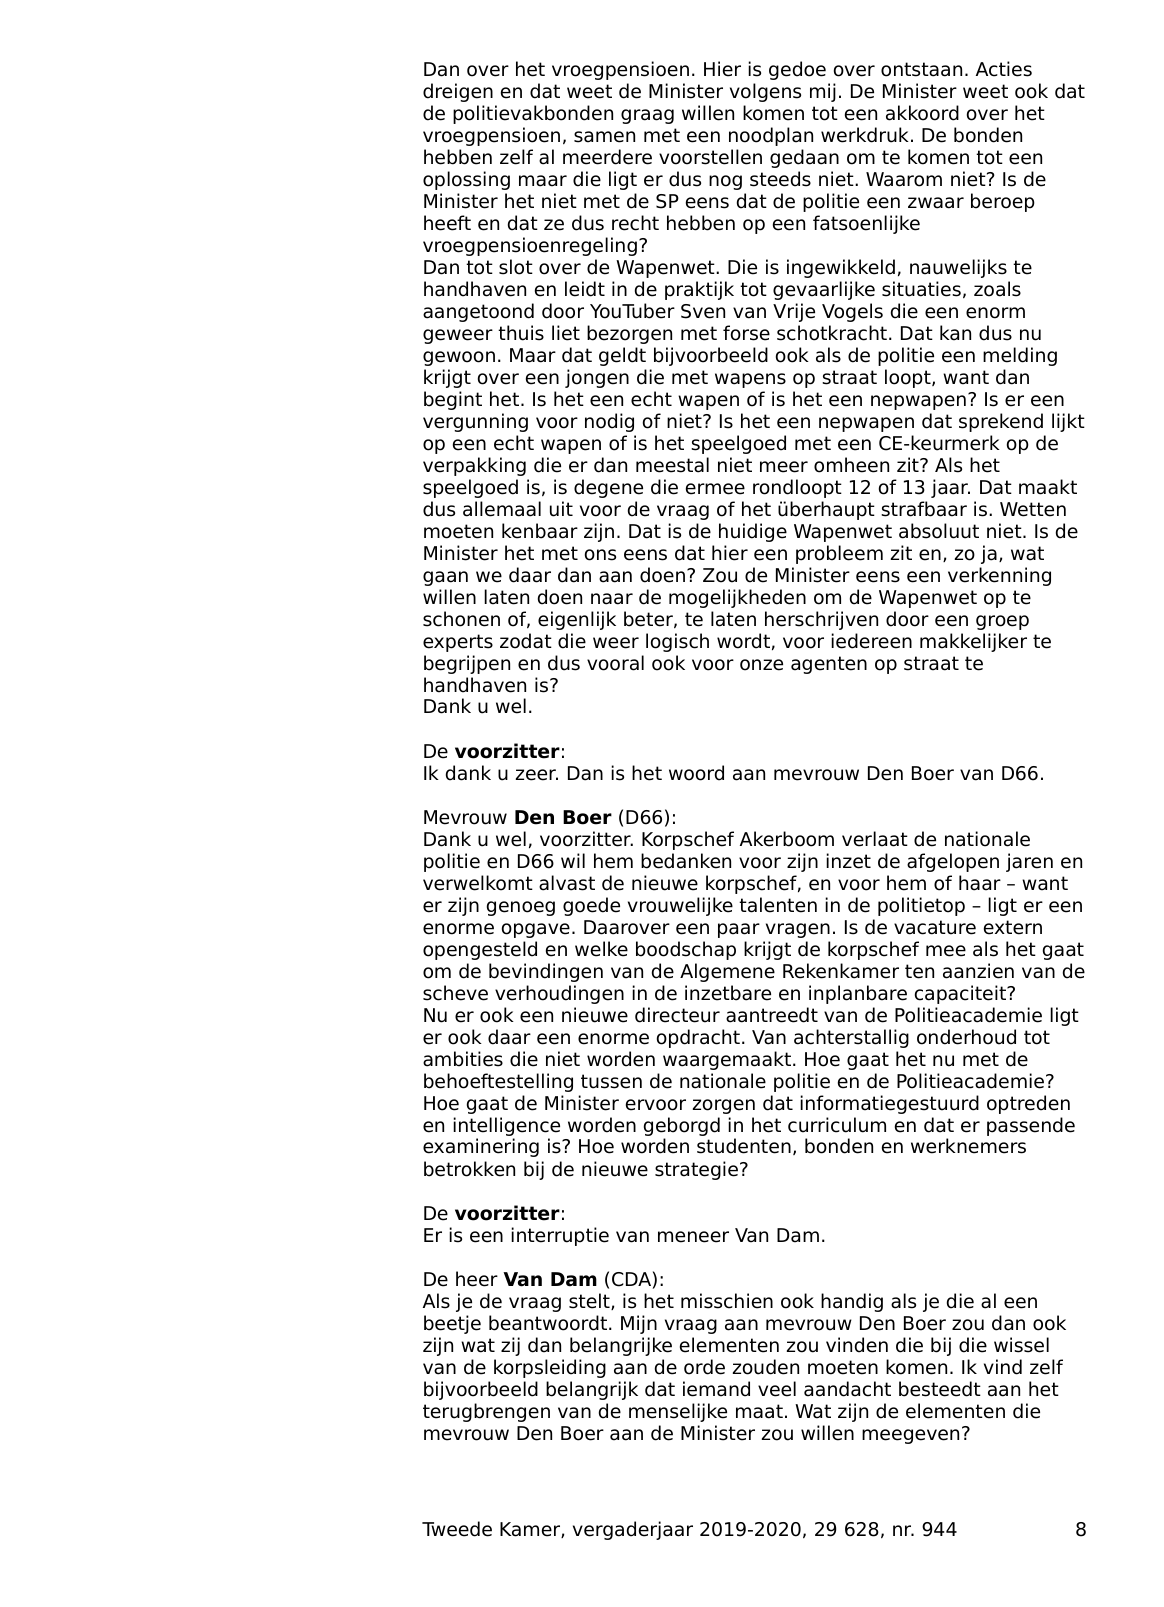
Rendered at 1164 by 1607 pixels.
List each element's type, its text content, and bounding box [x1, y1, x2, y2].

text De heer Van Dam (CDA): [422, 1269, 1087, 1291]
text Dan over het vroegpensioen. Hier is gedoe over ontstaan. Acties dreigen en dat weet de Minister volgens mij. De Minister weet ook dat de politievakbonden graag willen komen tot een akkoord over het vroegpensioen, samen met een noodplan werkdruk. De bonden hebben zelf al meerdere voorstellen gedaan om te komen tot een oplossing maar die ligt er dus nog steeds niet. Waarom niet? Is de Minister het niet met de SP eens dat de politie een zwaar beroep heeft en dat ze dus recht hebben op een fatsoenlijke vroegpensioenregeling? [422, 59, 1087, 257]
text Dank u wel, voorzitter. Korpschef Akerboom verlaat de nationale politie en D66 wil hem bedanken voor zijn inzet de afgelopen jaren en verwelkomt alvast de nieuwe korpschef, en voor hem of haar – want er zijn genoeg goede vrouwelijke talenten in de politietop – ligt er een enorme opgave. Daarover een paar vragen. Is de vacature extern opengesteld en welke boodschap krijgt de korpschef mee als het gaat om de bevindingen van de Algemene Rekenkamer ten aanzien van de scheve verhoudingen in de inzetbare en inplanbare capaciteit? [422, 829, 1087, 1004]
text Dan tot slot over de Wapenwet. Die is ingewikkeld, nauwelijks te handhaven en leidt in de praktijk tot gevaarlijke situaties, zoals aangetoond door YouTuber Sven van Vrije Vogels die een enorm geweer thuis liet bezorgen met forse schotkracht. Dat kan dus nu gewoon. Maar dat geldt bijvoorbeeld ook als de politie een melding krijgt over een jongen die met wapens op straat loopt, want dan begint het. Is het een echt wapen of is het een nepwapen? Is er een vergunning voor nodig of niet? Is het een nepwapen dat sprekend lijkt op een echt wapen of is het speelgoed met een CE-keurmerk op de verpakking die er dan meestal niet meer omheen zit? Als het speelgoed is, is degene die ermee rondloopt 12 of 13 jaar. Dat maakt dus allemaal uit voor de vraag of het überhaupt strafbaar is. Wetten moeten kenbaar zijn. Dat is de huidige Wapenwet absoluut niet. Is de Minister het met ons eens dat hier een probleem zit en, zo ja, wat gaan we daar dan aan doen? Zou de Minister eens een verkenning willen laten doen naar de mogelijkheden om de Wapenwet op te schonen of, eigenlijk beter, te laten herschrijven door een groep experts zodat die weer logisch wordt, voor iedereen makkelijker te begrijpen en dus vooral ook voor onze agenten op straat te handhaven is? [422, 257, 1087, 696]
text Ik dank u zeer. Dan is het woord aan mevrouw Den Boer van D66. [422, 763, 1087, 784]
text De voorzitter: [422, 741, 1087, 763]
text Mevrouw Den Boer (D66): [422, 807, 1087, 829]
text Nu er ook een nieuwe directeur aantreedt van de Politieacademie ligt er ook daar een enorme opdracht. Van achterstallig onderhoud tot ambities die niet worden waargemaakt. Hoe gaat het nu met de behoeftestelling tussen de nationale politie en de Politieacademie? Hoe gaat de Minister ervoor zorgen dat informatiegestuurd optreden en intelligence worden geborgd in het curriculum en dat er passende examinering is? Hoe worden studenten, bonden en werknemers betrokken bij de nieuwe strategie? [422, 1004, 1087, 1180]
text Er is een interruptie van meneer Van Dam. [422, 1224, 1087, 1247]
text De voorzitter: [422, 1203, 1087, 1224]
text Als je de vraag stelt, is het misschien ook handig als je die al een beetje beantwoordt. Mijn vraag aan mevrouw Den Boer zou dan ook zijn wat zij dan belangrijke elementen zou vinden die bij die wissel van de korpsleiding aan de orde zouden moeten komen. Ik vind zelf bijvoorbeeld belangrijk dat iemand veel aandacht besteedt aan het terugbrengen van de menselijke maat. Wat zijn de elementen die mevrouw Den Boer aan de Minister zou willen meegeven? [422, 1291, 1087, 1444]
text Dank u wel. [422, 696, 1087, 718]
